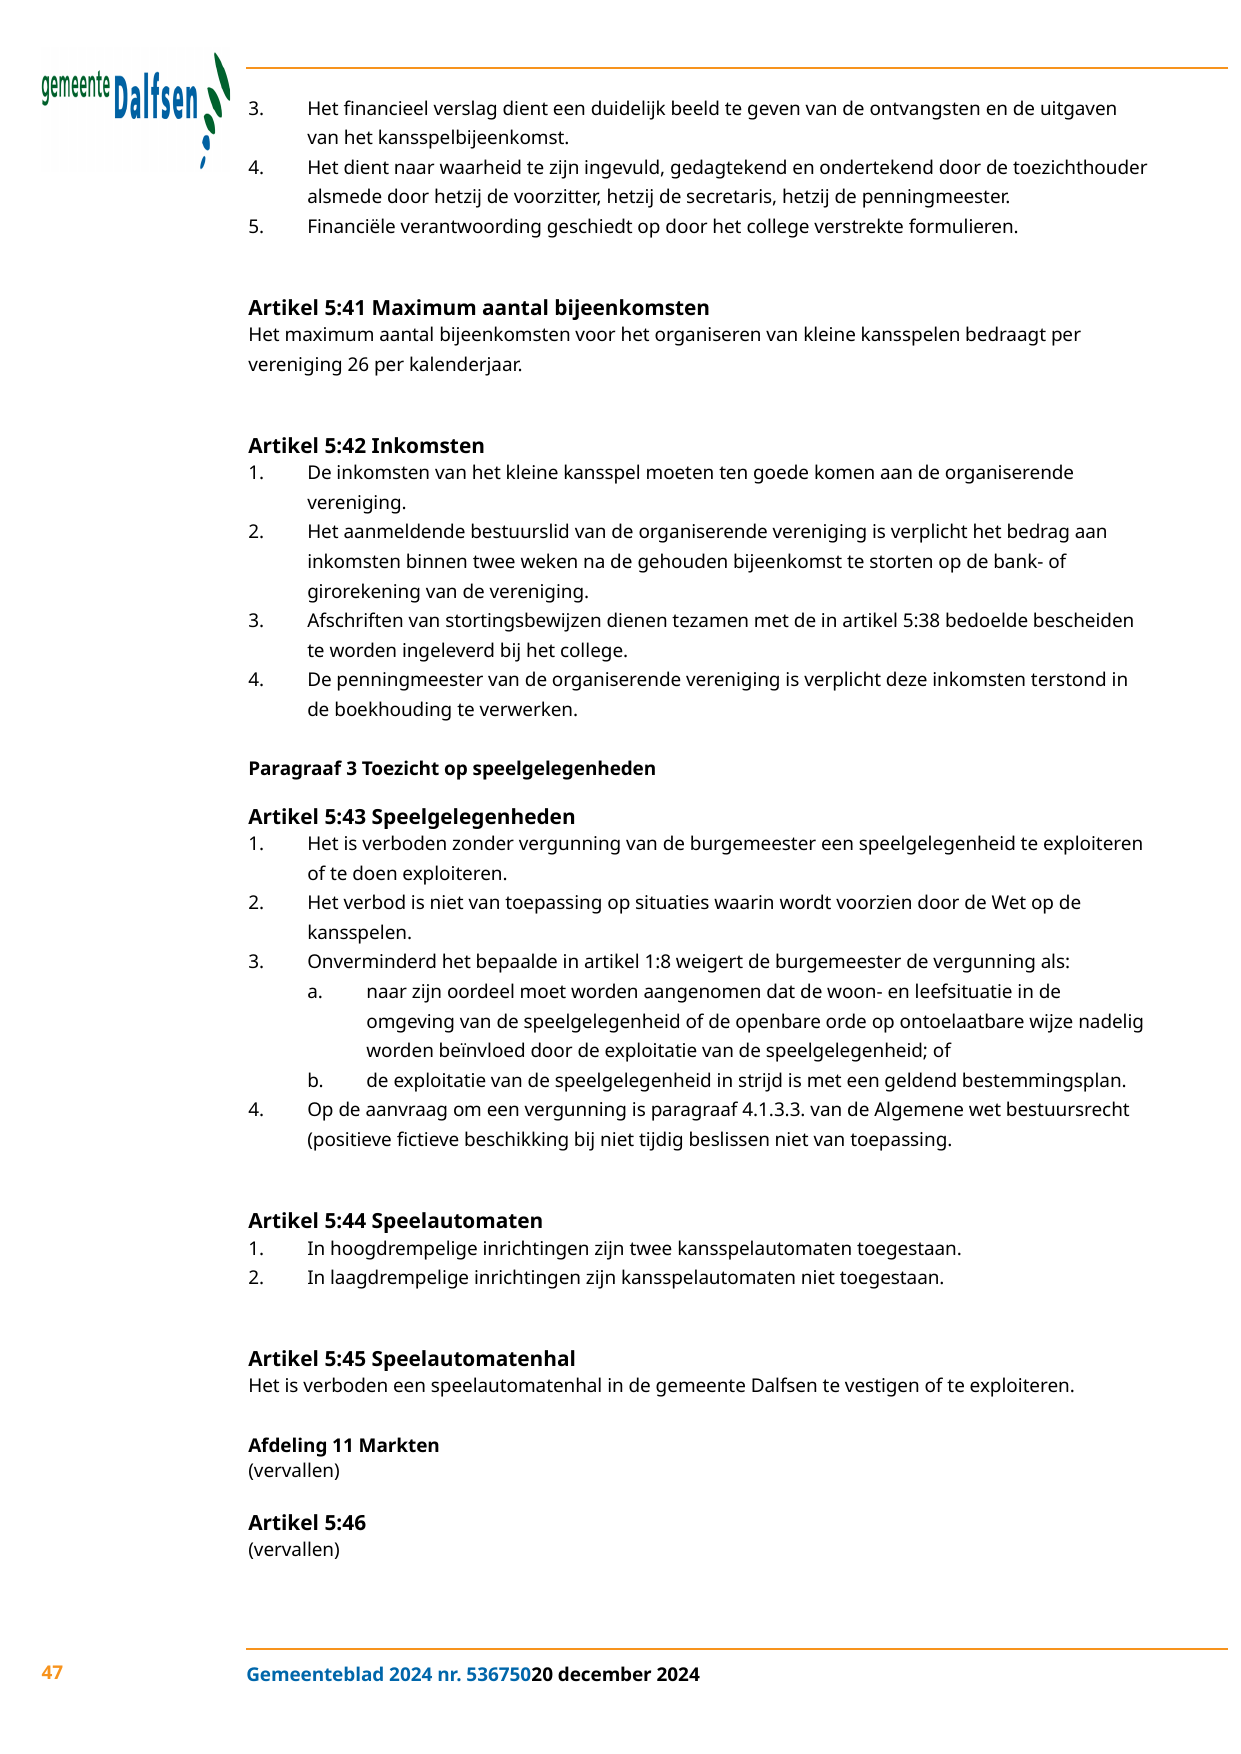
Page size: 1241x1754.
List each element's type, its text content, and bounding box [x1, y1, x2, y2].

text Artikel 5:45 Speelautomatenhal [248, 1344, 1152, 1373]
picture [41, 47, 231, 172]
list De penningmeester van de organiserende vereniging is verplicht deze inkomsten terstond in de boekhouding te verwerken. [248, 667, 1152, 722]
list Het aanmeldende bestuurslid van de organiserende vereniging is verplicht het bedrag aan inkomsten binnen twee weken na de gehouden bijeenkomst te storten op de bank- of girorekening van de vereniging. [248, 519, 1152, 604]
list Onverminderd het bepaalde in artikel 1:8 weigert de burgemeester de vergunning als: [248, 949, 1152, 974]
list Het verbod is niet van toepassing op situaties waarin wordt voorzien door de Wet op de kansspelen. [248, 889, 1152, 945]
text Artikel 5:46 [248, 1508, 1152, 1536]
text Artikel 5:43 Speelgelegenheden [248, 802, 1152, 830]
list Op de aanvraag om een vergunning is paragraaf 4.1.3.3. van de Algemene wet bestuursrecht (positieve fictieve beschikking bij niet tijdig beslissen niet van toepassing. [248, 1097, 1152, 1152]
list de exploitatie van de speelgelegenheid in strijd is met een geldend bestemmingsplan. [307, 1067, 1152, 1093]
list naar zijn oordeel moet worden aangenomen dat de woon- en leefsituatie in de omgeving van de speelgelegenheid of de openbare orde op ontoelaatbare wijze nadelig worden beïnvloed door de exploitatie van de speelgelegenheid; of [307, 978, 1152, 1063]
list In hoogdrempelige inrichtingen zijn twee kansspelautomaten toegestaan. [248, 1235, 1152, 1260]
text Het maximum aantal bijeenkomsten voor het organiseren van kleine kansspelen bedraagt per vereniging 26 per kalenderjaar. [248, 322, 1152, 377]
text Afdeling 11 Markten [248, 1432, 1152, 1458]
text (vervallen) [248, 1458, 1152, 1483]
list Het financieel verslag dient een duidelijk beeld te geven van de ontvangsten en de uitgaven van het kansspelbijeenkomst. [248, 95, 1152, 150]
list Financiële verantwoording geschiedt op door het college verstrekte formulieren. [248, 213, 1152, 239]
text Artikel 5:41 Maximum aantal bijeenkomsten [248, 293, 1152, 322]
text Het is verboden een speelautomatenhal in de gemeente Dalfsen te vestigen of te exploiteren. [248, 1373, 1152, 1398]
list Het is verboden zonder vergunning van de burgemeester een speelgelegenheid te exploiteren of te doen exploiteren. [248, 830, 1152, 886]
list In laagdrempelige inrichtingen zijn kansspelautomaten niet toegestaan. [248, 1264, 1152, 1290]
text Artikel 5:44 Speelautomaten [248, 1206, 1152, 1235]
list Afschriften van stortingsbewijzen dienen tezamen met de in artikel 5:38 bedoelde bescheiden te worden ingeleverd bij het college. [248, 607, 1152, 663]
text Paragraaf 3 Toezicht op speelgelegenheden [248, 755, 1152, 781]
text (vervallen) [248, 1536, 1152, 1562]
text Artikel 5:42 Inkomsten [248, 431, 1152, 459]
list De inkomsten van het kleine kansspel moeten ten goede komen aan de organiserende vereniging. [248, 459, 1152, 515]
list Het dient naar waarheid te zijn ingevuld, gedagtekend en ondertekend door de toezichthouder alsmede door hetzij de voorzitter, hetzij de secretaris, hetzij de penningmeester. [248, 154, 1152, 209]
